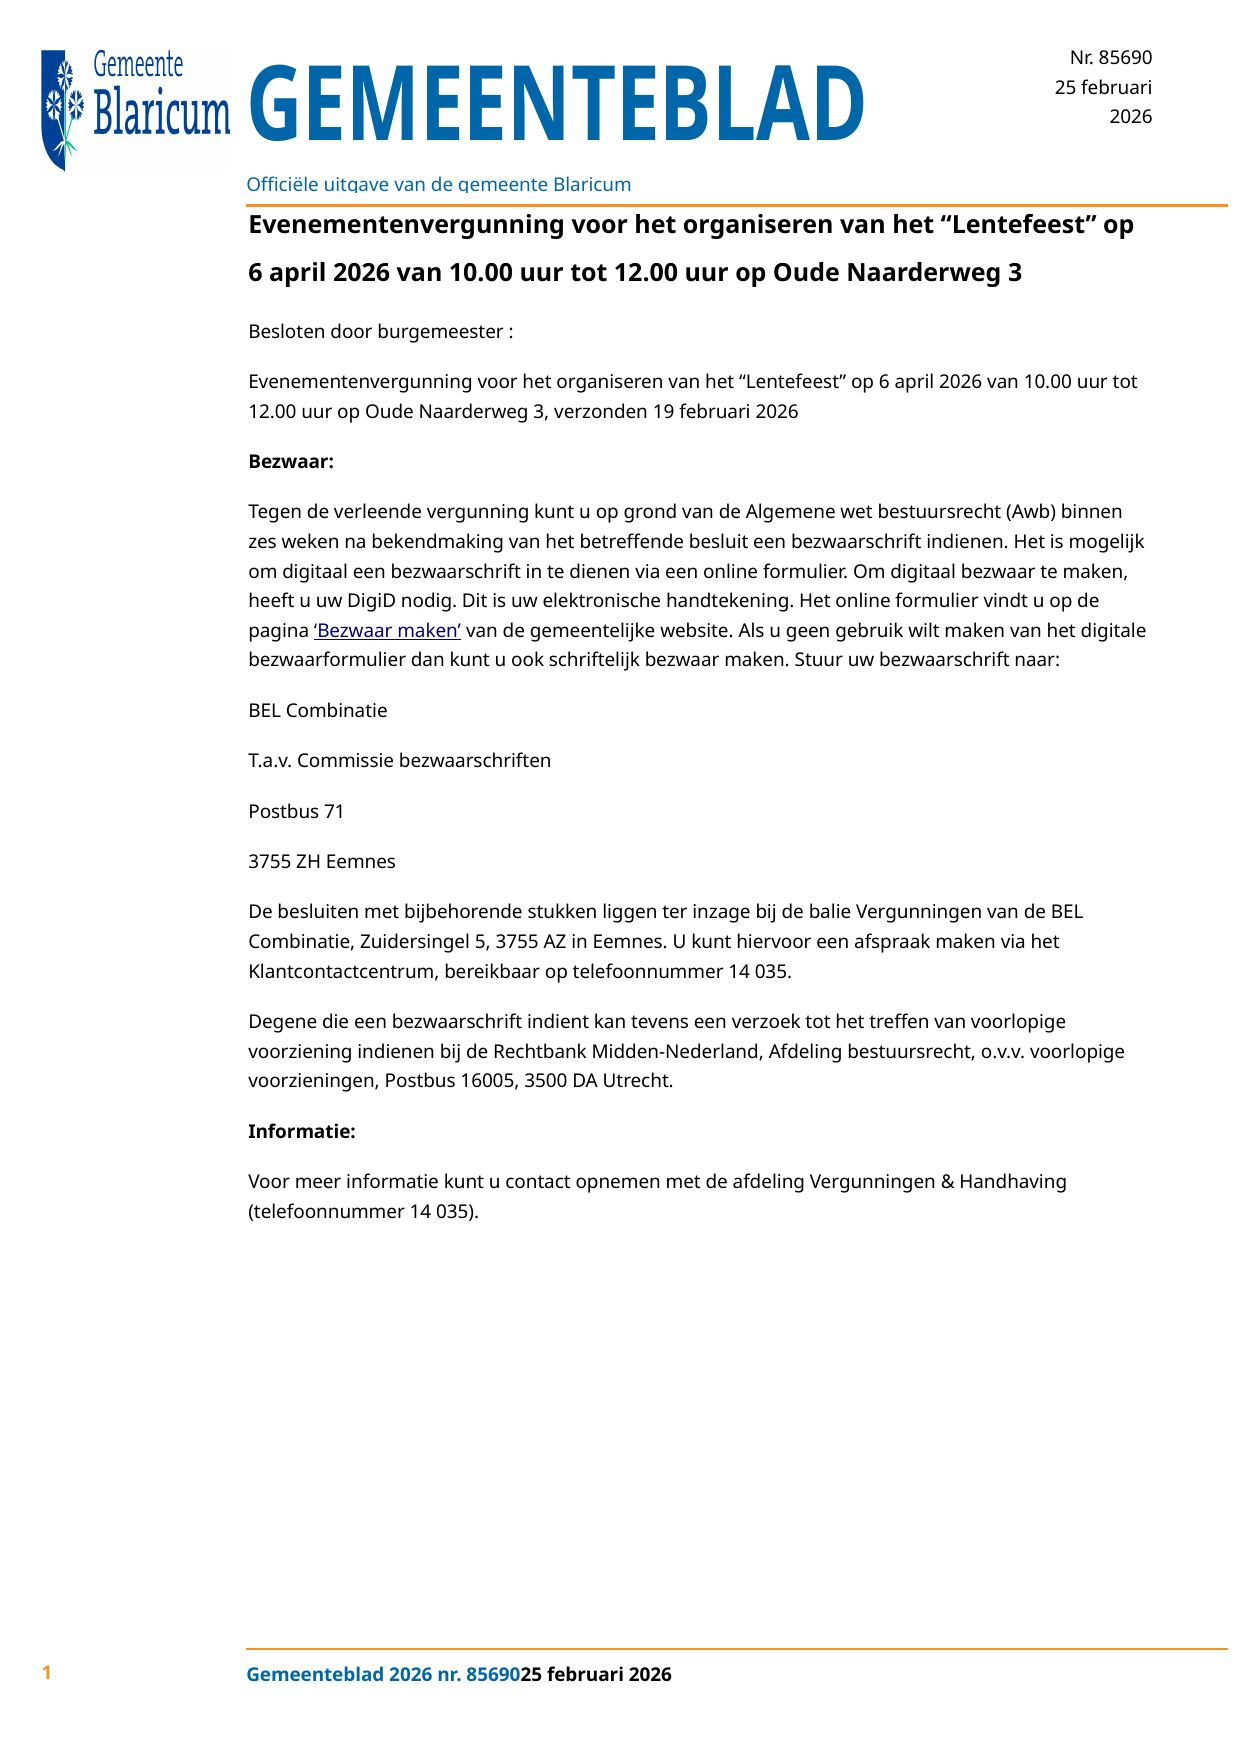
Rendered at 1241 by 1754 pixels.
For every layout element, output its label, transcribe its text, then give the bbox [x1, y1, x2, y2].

text Voor meer informatie kunt u contact opnemen met de afdeling Vergunningen & Handhaving (telefoonnummer 14 035). [248, 1168, 1152, 1224]
picture [41, 47, 231, 172]
text Evenementenvergunning voor het organiseren van het “Lentefeest” op 6 april 2026 van 10.00 uur tot 12.00 uur op Oude Naarderweg 3 [248, 207, 1152, 288]
text Evenementenvergunning voor het organiseren van het “Lentefeest” op 6 april 2026 van 10.00 uur tot 12.00 uur op Oude Naarderweg 3, verzonden 19 februari 2026 [248, 368, 1152, 424]
text Tegen de verleende vergunning kunt u op grond van de Algemene wet bestuursrecht (Awb) binnen zes weken na bekendmaking van het betreffende besluit een bezwaarschrift indienen. Het is mogelijk om digitaal een bezwaarschrift in te dienen via een online formulier. Om digitaal bezwaar te maken, heeft u uw DigiD nodig. Dit is uw elektronische handtekening. Het online formulier vindt u op de pagina ‘Bezwaar maken’ van de gemeentelijke website. Als u geen gebruik wilt maken van het digitale bezwaarformulier dan kunt u ook schriftelijk bezwaar maken. Stuur uw bezwaarschrift naar: [248, 499, 1152, 672]
text De besluiten met bijbehorende stukken liggen ter inzage bij de balie Vergunningen van de BEL Combinatie, Zuidersingel 5, 3755 AZ in Eemnes. U kunt hiervoor een afspraak maken via het Klantcontactcentrum, bereikbaar op telefoonnummer 14 035. [248, 899, 1152, 984]
text Postbus 71 [248, 798, 1152, 824]
text 3755 ZH Eemnes [248, 848, 1152, 874]
text Bezwaar: [248, 448, 1152, 474]
text BEL Combinatie [248, 697, 1152, 723]
text T.a.v. Commissie bezwaarschriften [248, 747, 1152, 773]
text Besloten door burgemeester : [248, 318, 1152, 344]
text Informatie: [248, 1118, 1152, 1144]
text Degene die een bezwaarschrift indient kan tevens een verzoek tot het treffen van voorlopige voorziening indienen bij de Rechtbank Midden-Nederland, Afdeling bestuursrecht, o.v.v. voorlopige voorzieningen, Postbus 16005, 3500 DA Utrecht. [248, 1008, 1152, 1093]
